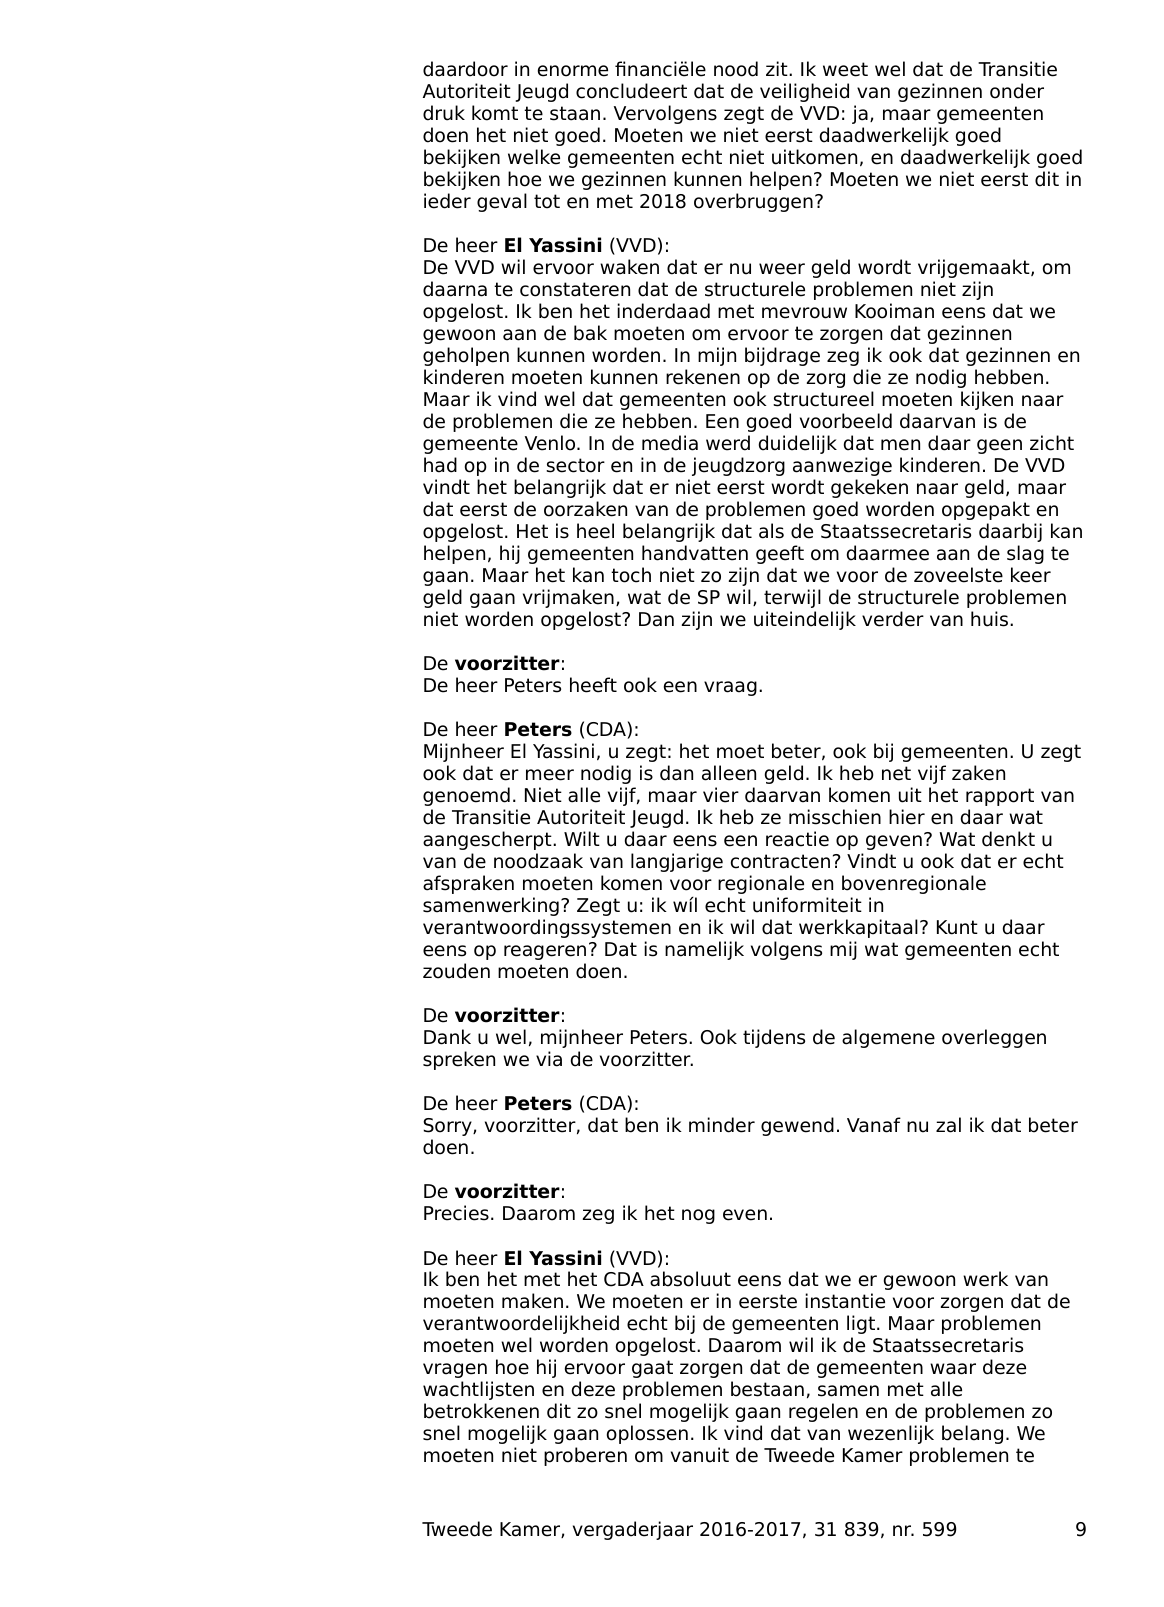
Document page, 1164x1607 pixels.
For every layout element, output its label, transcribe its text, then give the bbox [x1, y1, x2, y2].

text De heer Peters (CDA): [422, 719, 1087, 741]
text Sorry, voorzitter, dat ben ik minder gewend. Vanaf nu zal ik dat beter doen. [422, 1115, 1087, 1159]
text Mijnheer El Yassini, u zegt: het moet beter, ook bij gemeenten. U zegt ook dat er meer nodig is dan alleen geld. Ik heb net vijf zaken genoemd. Niet alle vijf, maar vier daarvan komen uit het rapport van de Transitie Autoriteit Jeugd. Ik heb ze misschien hier en daar wat aangescherpt. Wilt u daar eens een reactie op geven? Wat denkt u van de noodzaak van langjarige contracten? Vindt u ook dat er echt afspraken moeten komen voor regionale en bovenregionale samenwerking? Zegt u: ik wíl echt uniformiteit in verantwoordingssystemen en ik wil dat werkkapitaal? Kunt u daar eens op reageren? Dat is namelijk volgens mij wat gemeenten echt zouden moeten doen. [422, 741, 1087, 983]
text De voorzitter: [422, 1181, 1087, 1203]
text De heer El Yassini (VVD): [422, 1247, 1087, 1269]
text De voorzitter: [422, 1005, 1087, 1027]
text De heer Peters heeft ook een vraag. [422, 675, 1087, 697]
text Dank u wel, mijnheer Peters. Ook tijdens de algemene overleggen spreken we via de voorzitter. [422, 1027, 1087, 1071]
text Precies. Daarom zeg ik het nog even. [422, 1203, 1087, 1225]
text daardoor in enorme financiële nood zit. Ik weet wel dat de Transitie Autoriteit Jeugd concludeert dat de veiligheid van gezinnen onder druk komt te staan. Vervolgens zegt de VVD: ja, maar gemeenten doen het niet goed. Moeten we niet eerst daadwerkelijk goed bekijken welke gemeenten echt niet uitkomen, en daadwerkelijk goed bekijken hoe we gezinnen kunnen helpen? Moeten we niet eerst dit in ieder geval tot en met 2018 overbruggen? [422, 59, 1087, 213]
text De voorzitter: [422, 653, 1087, 675]
text De heer Peters (CDA): [422, 1093, 1087, 1115]
text De heer El Yassini (VVD): [422, 235, 1087, 257]
text De VVD wil ervoor waken dat er nu weer geld wordt vrijgemaakt, om daarna te constateren dat de structurele problemen niet zijn opgelost. Ik ben het inderdaad met mevrouw Kooiman eens dat we gewoon aan de bak moeten om ervoor te zorgen dat gezinnen geholpen kunnen worden. In mijn bijdrage zeg ik ook dat gezinnen en kinderen moeten kunnen rekenen op de zorg die ze nodig hebben. Maar ik vind wel dat gemeenten ook structureel moeten kijken naar de problemen die ze hebben. Een goed voorbeeld daarvan is de gemeente Venlo. In de media werd duidelijk dat men daar geen zicht had op in de sector en in de jeugdzorg aanwezige kinderen. De VVD vindt het belangrijk dat er niet eerst wordt gekeken naar geld, maar dat eerst de oorzaken van de problemen goed worden opgepakt en opgelost. Het is heel belangrijk dat als de Staatssecretaris daarbij kan helpen, hij gemeenten handvatten geeft om daarmee aan de slag te gaan. Maar het kan toch niet zo zijn dat we voor de zoveelste keer geld gaan vrijmaken, wat de SP wil, terwijl de structurele problemen niet worden opgelost? Dan zijn we uiteindelijk verder van huis. [422, 257, 1087, 631]
text Ik ben het met het CDA absoluut eens dat we er gewoon werk van moeten maken. We moeten er in eerste instantie voor zorgen dat de verantwoordelijkheid echt bij de gemeenten ligt. Maar problemen moeten wel worden opgelost. Daarom wil ik de Staatssecretaris vragen hoe hij ervoor gaat zorgen dat de gemeenten waar deze wachtlijsten en deze problemen bestaan, samen met alle betrokkenen dit zo snel mogelijk gaan regelen en de problemen zo snel mogelijk gaan oplossen. Ik vind dat van wezenlijk belang. We moeten niet proberen om vanuit de Tweede Kamer problemen te [422, 1269, 1087, 1467]
